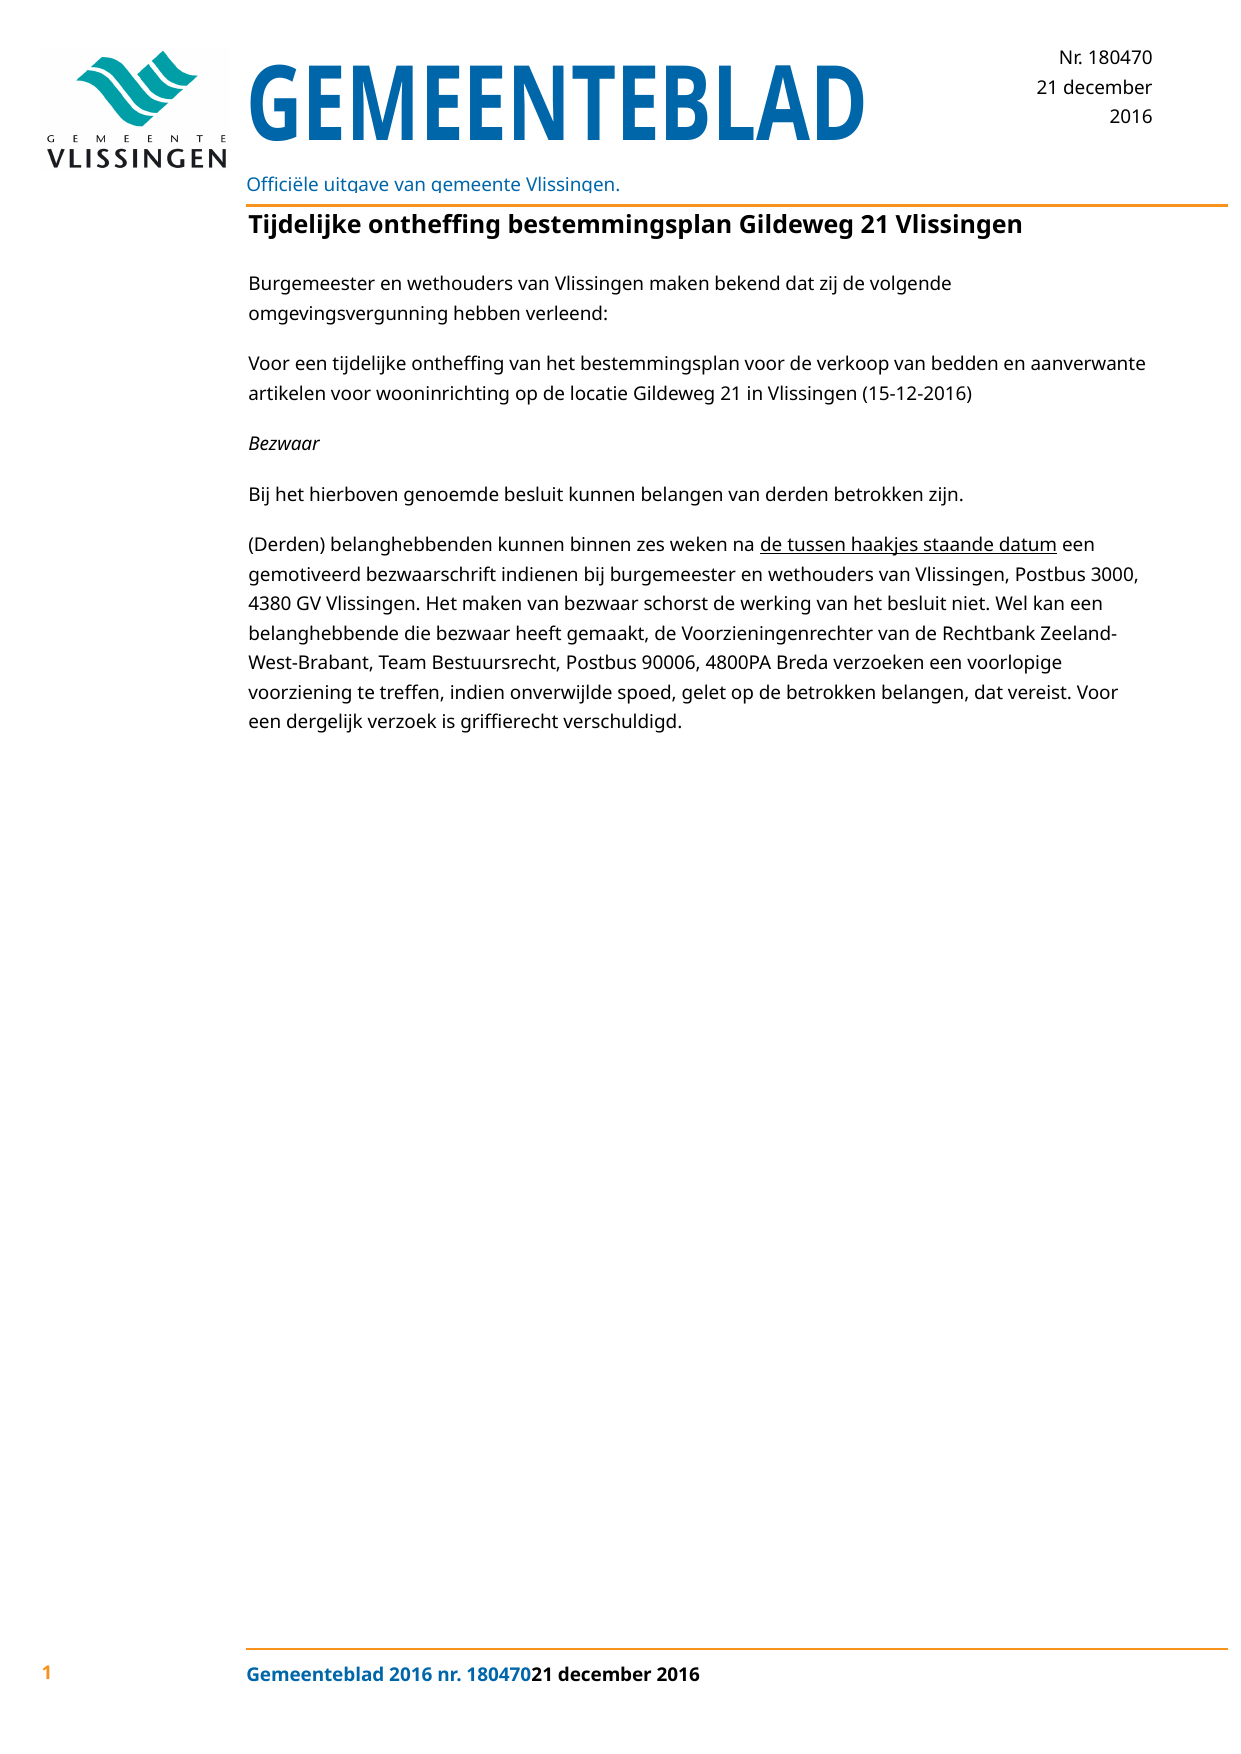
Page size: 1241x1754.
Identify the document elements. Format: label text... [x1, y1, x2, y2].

text (Derden) belanghebbenden kunnen binnen zes weken na de tussen haakjes staande datum een gemotiveerd bezwaarschrift indienen bij burgemeester en wethouders van Vlissingen, Postbus 3000, 4380 GV Vlissingen. Het maken van bezwaar schorst de werking van het besluit niet. Wel kan een belanghebbende die bezwaar heeft gemaakt, de Voorzieningenrechter van de Rechtbank Zeeland-West-Brabant, Team Bestuursrecht, Postbus 90006, 4800PA Breda verzoeken een voorlopige voorziening te treffen, indien onverwijlde spoed, gelet op de betrokken belangen, dat vereist. Voor een dergelijk verzoek is griffierecht verschuldigd. [248, 531, 1152, 734]
text Tijdelijke ontheffing bestemmingsplan Gildeweg 21 Vlissingen [248, 207, 1152, 241]
text Voor een tijdelijke ontheffing van het bestemmingsplan voor de verkoop van bedden en aanverwante artikelen voor wooninrichting op de locatie Gildeweg 21 in Vlissingen (15-12-2016) [248, 350, 1152, 406]
text Bezwaar [248, 430, 1152, 456]
text Burgemeester en wethouders van Vlissingen maken bekend dat zij de volgende omgevingsvergunning hebben verleend: [248, 270, 1152, 326]
text Bij het hierboven genoemde besluit kunnen belangen van derden betrokken zijn. [248, 481, 1152, 506]
picture [41, 47, 231, 172]
